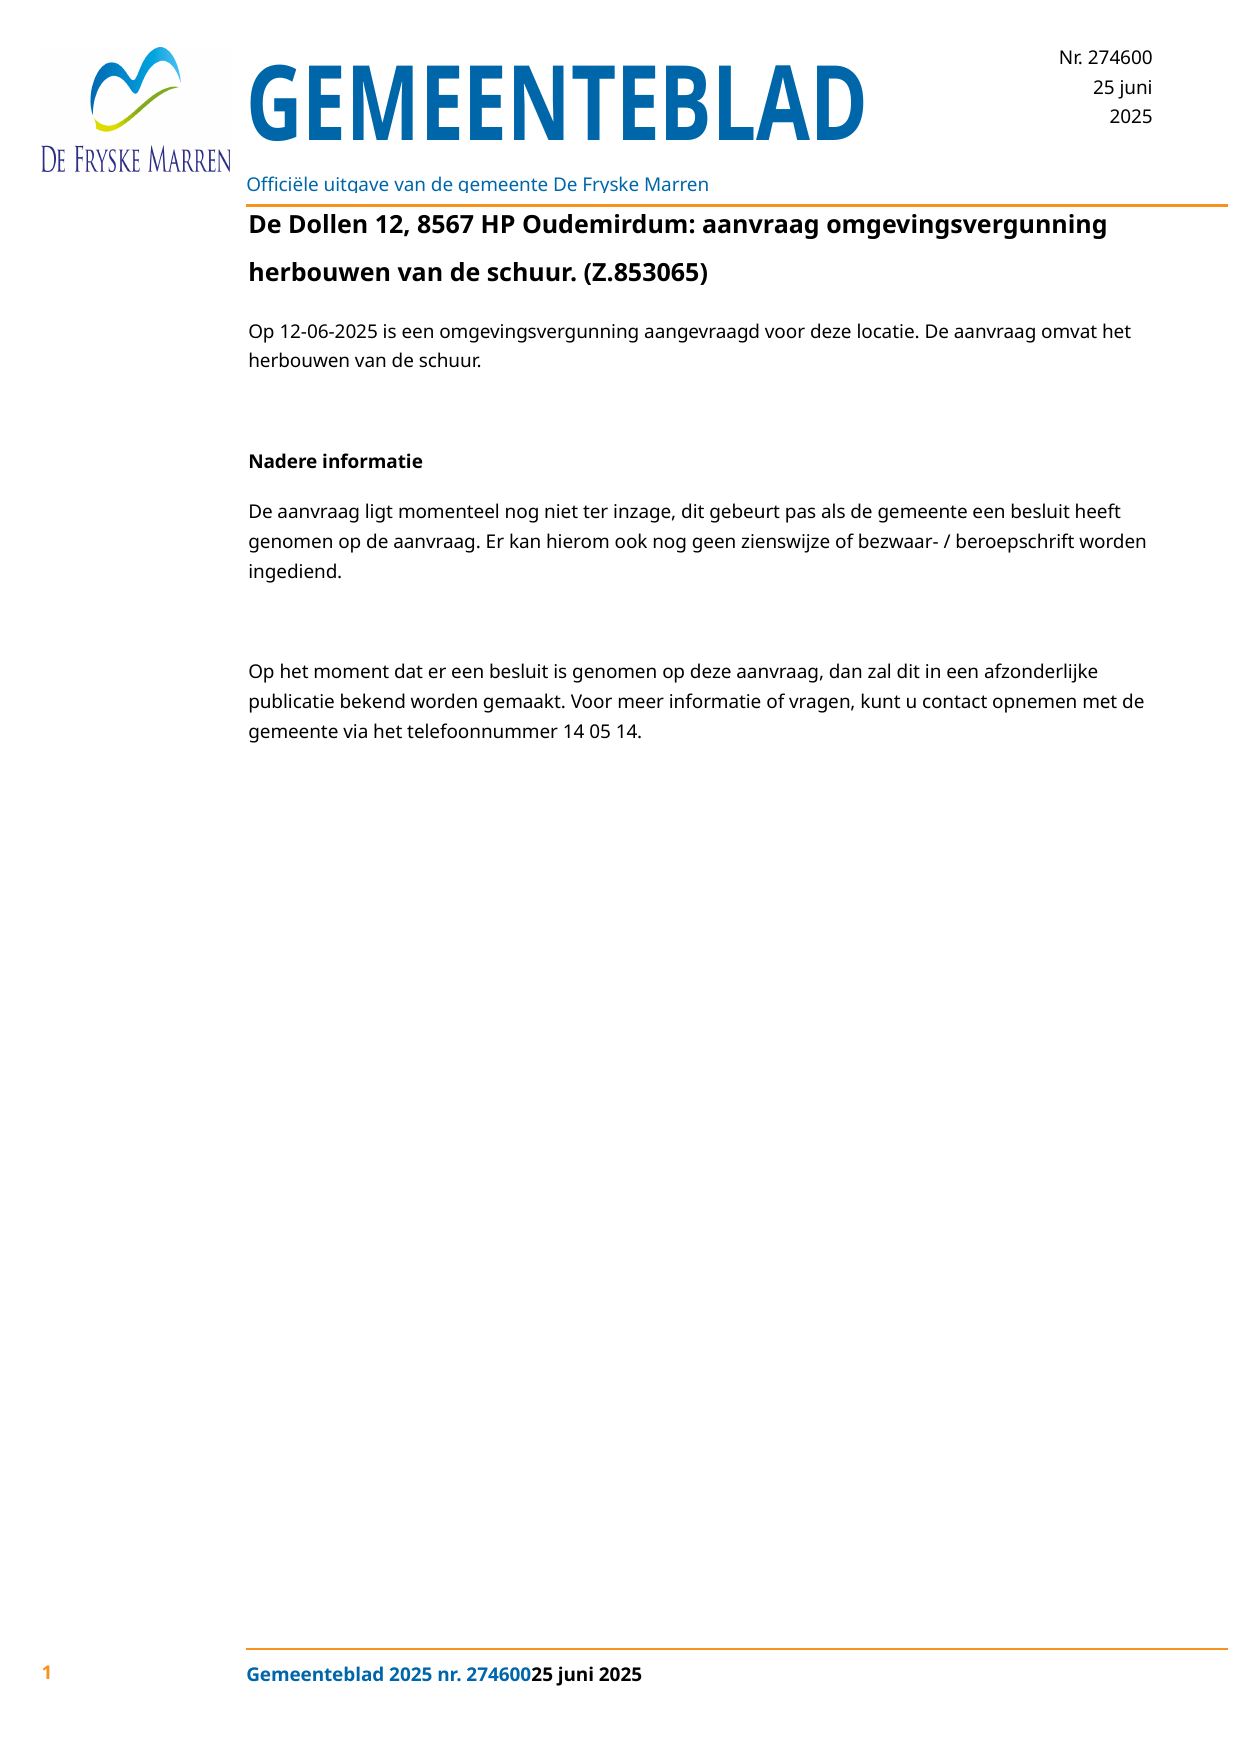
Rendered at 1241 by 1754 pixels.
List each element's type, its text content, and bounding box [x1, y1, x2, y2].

picture [41, 47, 231, 172]
text De Dollen 12, 8567 HP Oudemirdum: aanvraag omgevingsvergunning herbouwen van de schuur. (Z.853065) [248, 207, 1152, 288]
text Op het moment dat er een besluit is genomen op deze aanvraag, dan zal dit in een afzonderlijke publicatie bekend worden gemaakt. Voor meer informatie of vragen, kunt u contact opnemen met de gemeente via het telefoonnummer 14 05 14. [248, 659, 1152, 744]
text Op 12-06-2025 is een omgevingsvergunning aangevraagd voor deze locatie. De aanvraag omvat het herbouwen van de schuur. [248, 318, 1152, 373]
text De aanvraag ligt momenteel nog niet ter inzage, dit gebeurt pas als de gemeente een besluit heeft genomen op de aanvraag. Er kan hierom ook nog geen zienswijze of bezwaar- / beroepschrift worden ingediend. [248, 499, 1152, 584]
text Nadere informatie [248, 448, 1152, 474]
